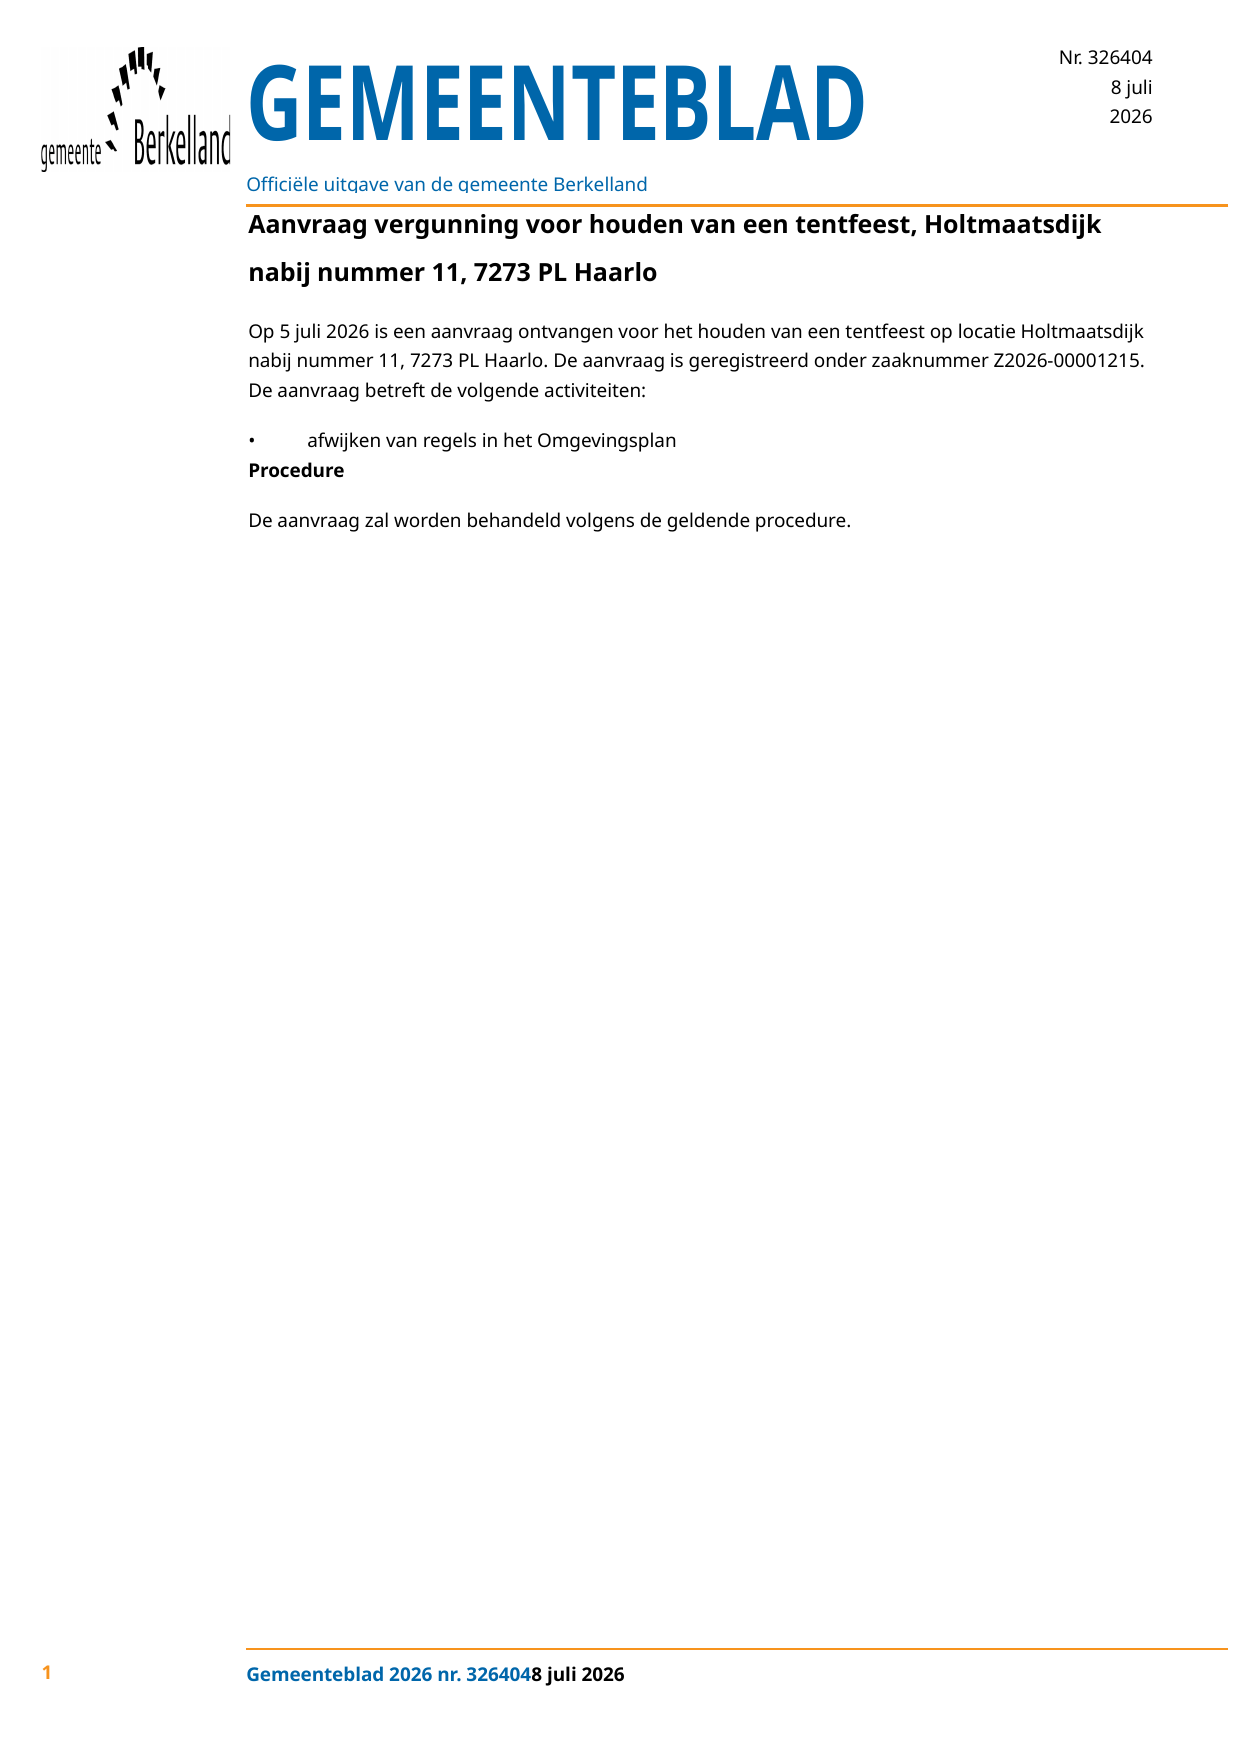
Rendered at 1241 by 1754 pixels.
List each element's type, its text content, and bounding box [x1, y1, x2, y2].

list afwijken van regels in het Omgevingsplan [248, 427, 1152, 453]
text Op 5 juli 2026 is een aanvraag ontvangen voor het houden van een tentfeest op locatie Holtmaatsdijk nabij nummer 11, 7273 PL Haarlo. De aanvraag is geregistreerd onder zaaknummer Z2026-00001215. De aanvraag betreft de volgende activiteiten: [248, 318, 1152, 403]
text De aanvraag zal worden behandeld volgens de geldende procedure. [248, 507, 1152, 533]
text Procedure [248, 457, 1152, 483]
text Aanvraag vergunning voor houden van een tentfeest, Holtmaatsdijk nabij nummer 11, 7273 PL Haarlo [248, 207, 1152, 288]
picture [41, 47, 231, 172]
